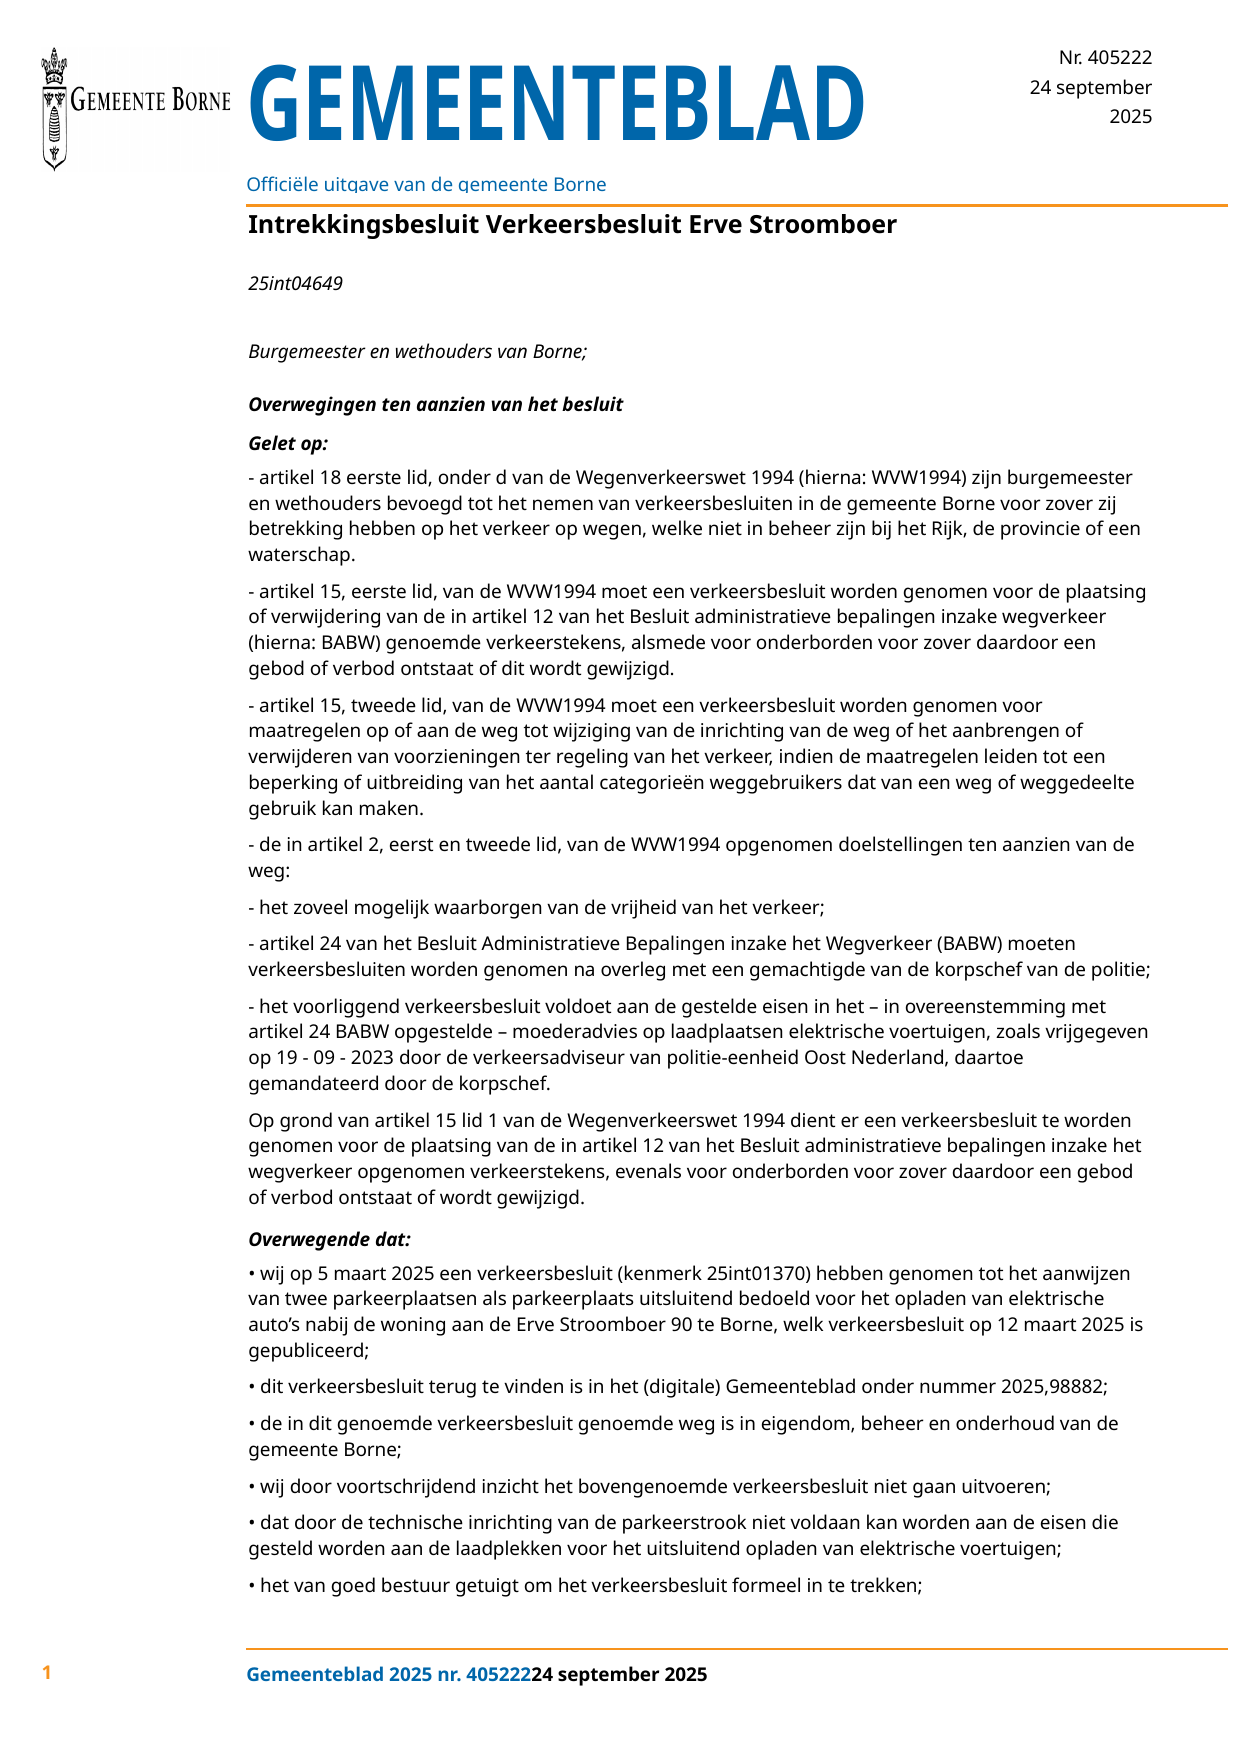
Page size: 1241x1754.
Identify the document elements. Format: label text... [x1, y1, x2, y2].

text - het zoveel mogelijk waarborgen van de vrijheid van het verkeer; [248, 894, 1152, 919]
text - de in artikel 2, eerst en tweede lid, van de WVW1994 opgenomen doelstellingen ten aanzien van de weg: [248, 831, 1152, 883]
text - het voorliggend verkeersbesluit voldoet aan de gestelde eisen in het – in overeenstemming met artikel 24 BABW opgestelde – moederadvies op laadplaatsen elektrische voertuigen, zoals vrijgegeven op 19 - 09 - 2023 door de verkeersadviseur van politie-eenheid Oost Nederland, daartoe gemandateerd door de korpschef. [248, 993, 1152, 1096]
text - artikel 15, eerste lid, van de WVW1994 moet een verkeersbesluit worden genomen voor de plaatsing of verwijdering van de in artikel 12 van het Besluit administratieve bepalingen inzake wegverkeer (hierna: BABW) genoemde verkeerstekens, alsmede voor onderborden voor zover daardoor een gebod of verbod ontstaat of dit wordt gewijzigd. [248, 578, 1152, 681]
text - artikel 18 eerste lid, onder d van de Wegenverkeerswet 1994 (hierna: WVW1994) zijn burgemeester en wethouders bevoegd tot het nemen van verkeersbesluiten in de gemeente Borne voor zover zij betrekking hebben op het verkeer op wegen, welke niet in beheer zijn bij het Rijk, de provincie of een waterschap. [248, 464, 1152, 567]
text Gelet op: [248, 430, 1152, 456]
text Overwegende dat: [248, 1226, 1152, 1252]
text • dat door de technische inrichting van de parkeerstrook niet voldaan kan worden aan de eisen die gesteld worden aan de laadplekken voor het uitsluitend opladen van elektrische voertuigen; [248, 1509, 1152, 1561]
text - artikel 15, tweede lid, van de WVW1994 moet een verkeersbesluit worden genomen voor maatregelen op of aan de weg tot wijziging van de inrichting van de weg of het aanbrengen of verwijderen van voorzieningen ter regeling van het verkeer, indien de maatregelen leiden tot een beperking of uitbreiding van het aantal categorieën weggebruikers dat van een weg of weggedeelte gebruik kan maken. [248, 692, 1152, 821]
text Overwegingen ten aanzien van het besluit [248, 391, 1152, 417]
text • de in dit genoemde verkeersbesluit genoemde weg is in eigendom, beheer en onderhoud van de gemeente Borne; [248, 1410, 1152, 1462]
picture [41, 47, 231, 172]
text Op grond van artikel 15 lid 1 van de Wegenverkeerswet 1994 dient er een verkeersbesluit te worden genomen voor de plaatsing van de in artikel 12 van het Besluit administratieve bepalingen inzake het wegverkeer opgenomen verkeerstekens, evenals voor onderborden voor zover daardoor een gebod of verbod ontstaat of wordt gewijzigd. [248, 1107, 1152, 1210]
text Intrekkingsbesluit Verkeersbesluit Erve Stroomboer [248, 207, 1152, 241]
text Burgemeester en wethouders van Borne; [248, 338, 1152, 364]
text • het van goed bestuur getuigt om het verkeersbesluit formeel in te trekken; [248, 1572, 1152, 1598]
text • wij op 5 maart 2025 een verkeersbesluit (kenmerk 25int01370) hebben genomen tot het aanwijzen van twee parkeerplaatsen als parkeerplaats uitsluitend bedoeld voor het opladen van elektrische auto’s nabij de woning aan de Erve Stroomboer 90 te Borne, welk verkeersbesluit op 12 maart 2025 is gepubliceerd; [248, 1260, 1152, 1363]
text 25int04649 [248, 270, 1152, 296]
text • dit verkeersbesluit terug te vinden is in het (digitale) Gemeenteblad onder nummer 2025,98882; [248, 1374, 1152, 1399]
text • wij door voortschrijdend inzicht het bovengenoemde verkeersbesluit niet gaan uitvoeren; [248, 1473, 1152, 1498]
text - artikel 24 van het Besluit Administratieve Bepalingen inzake het Wegverkeer (BABW) moeten verkeersbesluiten worden genomen na overleg met een gemachtigde van de korpschef van de politie; [248, 931, 1152, 982]
